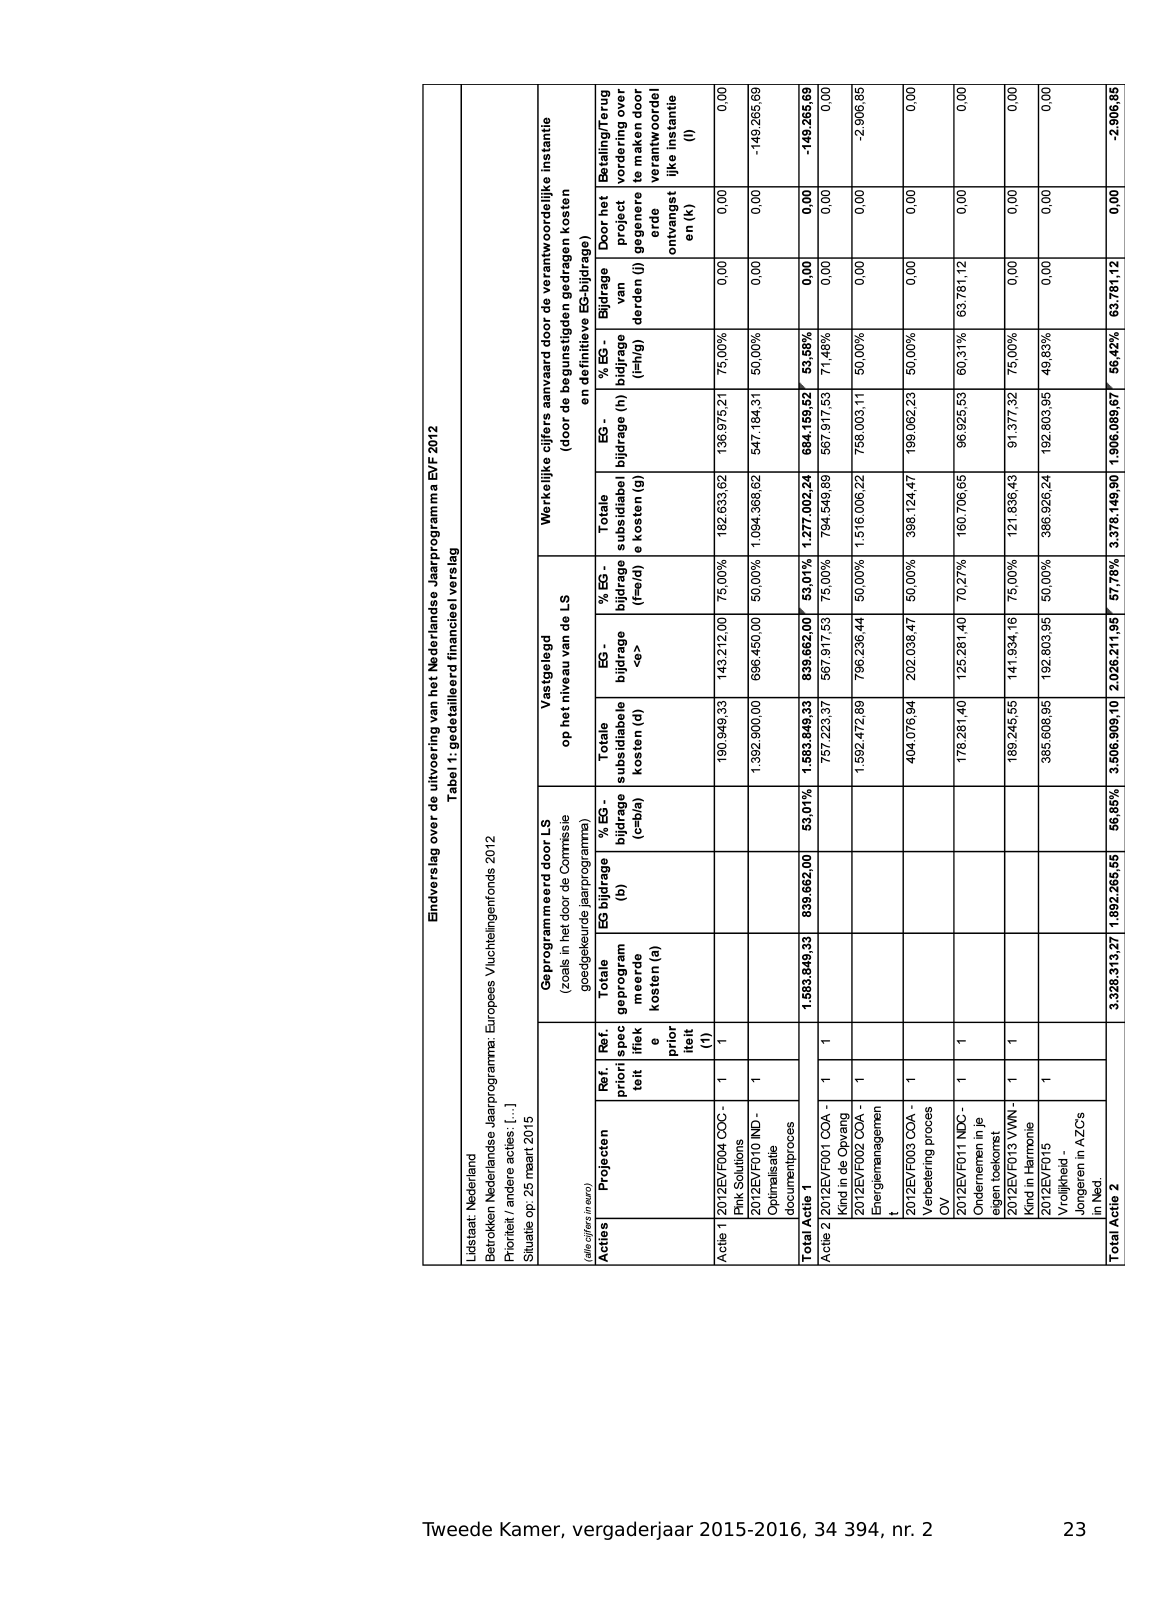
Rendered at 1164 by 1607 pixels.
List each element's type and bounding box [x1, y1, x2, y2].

picture [422, 84, 1125, 1266]
